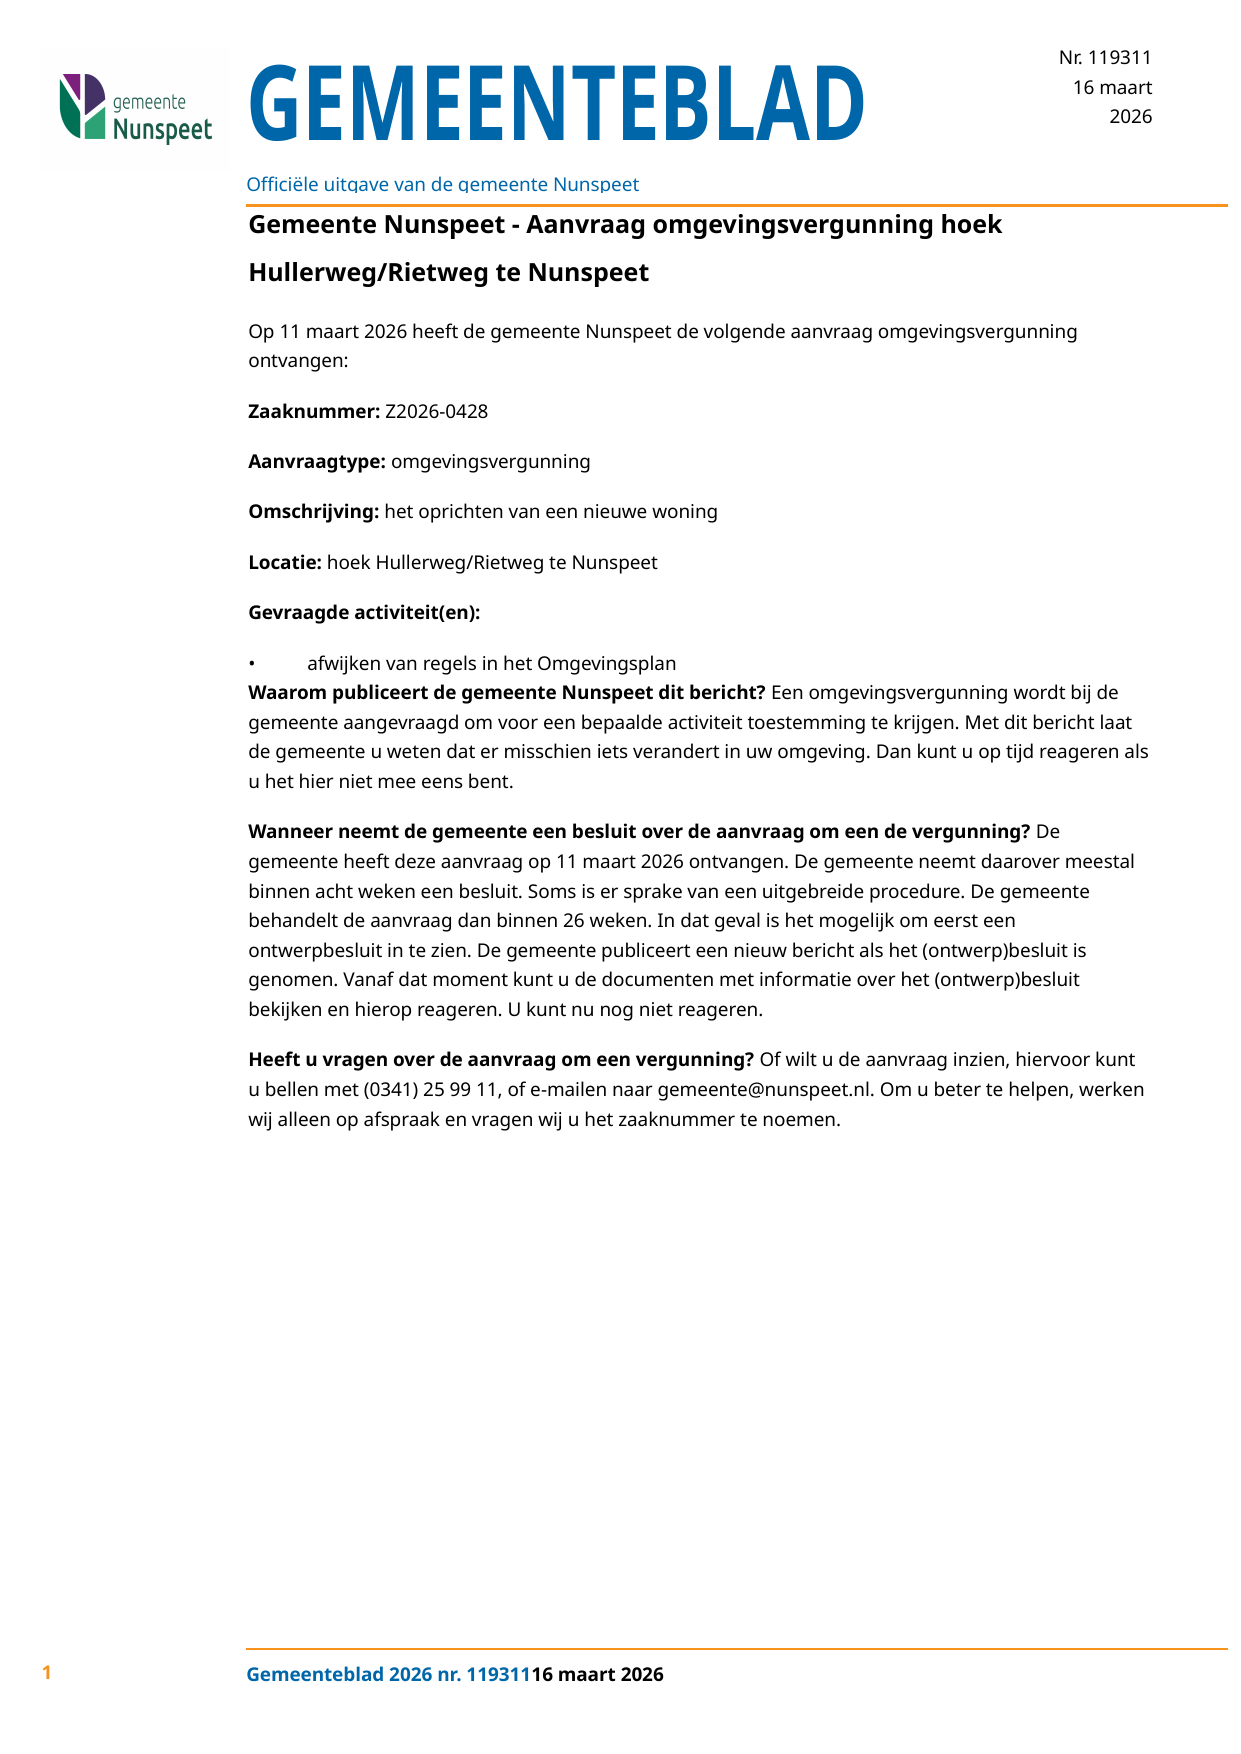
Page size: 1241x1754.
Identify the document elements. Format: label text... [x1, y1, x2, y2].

text Wanneer neemt de gemeente een besluit over de aanvraag om een de vergunning? De gemeente heeft deze aanvraag op 11 maart 2026 ontvangen. De gemeente neemt daarover meestal binnen acht weken een besluit. Soms is er sprake van een uitgebreide procedure. De gemeente behandelt de aanvraag dan binnen 26 weken. In dat geval is het mogelijk om eerst een ontwerpbesluit in te zien. De gemeente publiceert een nieuw bericht als het (ontwerp)besluit is genomen. Vanaf dat moment kunt u de documenten met informatie over het (ontwerp)besluit bekijken en hierop reageren. U kunt nu nog niet reageren. [248, 819, 1152, 1022]
text Locatie: hoek Hullerweg/Rietweg te Nunspeet [248, 549, 1152, 575]
text Zaaknummer: Z2026-0428 [248, 398, 1152, 424]
text Waarom publiceert de gemeente Nunspeet dit bericht? Een omgevingsvergunning wordt bij de gemeente aangevraagd om voor een bepaalde activiteit toestemming te krijgen. Met dit bericht laat de gemeente u weten dat er misschien iets verandert in uw omgeving. Dan kunt u op tijd reageren als u het hier niet mee eens bent. [248, 679, 1152, 794]
picture [41, 47, 231, 172]
text Op 11 maart 2026 heeft de gemeente Nunspeet de volgende aanvraag omgevingsvergunning ontvangen: [248, 318, 1152, 373]
list afwijken van regels in het Omgevingsplan [248, 650, 1152, 676]
text Gemeente Nunspeet - Aanvraag omgevingsvergunning hoek Hullerweg/Rietweg te Nunspeet [248, 207, 1152, 288]
text Heeft u vragen over de aanvraag om een vergunning? Of wilt u de aanvraag inzien, hiervoor kunt u bellen met (0341) 25 99 11, of e-mailen naar gemeente@nunspeet.nl. Om u beter te helpen, werken wij alleen op afspraak en vragen wij u het zaaknummer te noemen. [248, 1047, 1152, 1132]
text Omschrijving: het oprichten van een nieuwe woning [248, 499, 1152, 524]
text Aanvraagtype: omgevingsvergunning [248, 448, 1152, 474]
text Gevraagde activiteit(en): [248, 599, 1152, 625]
